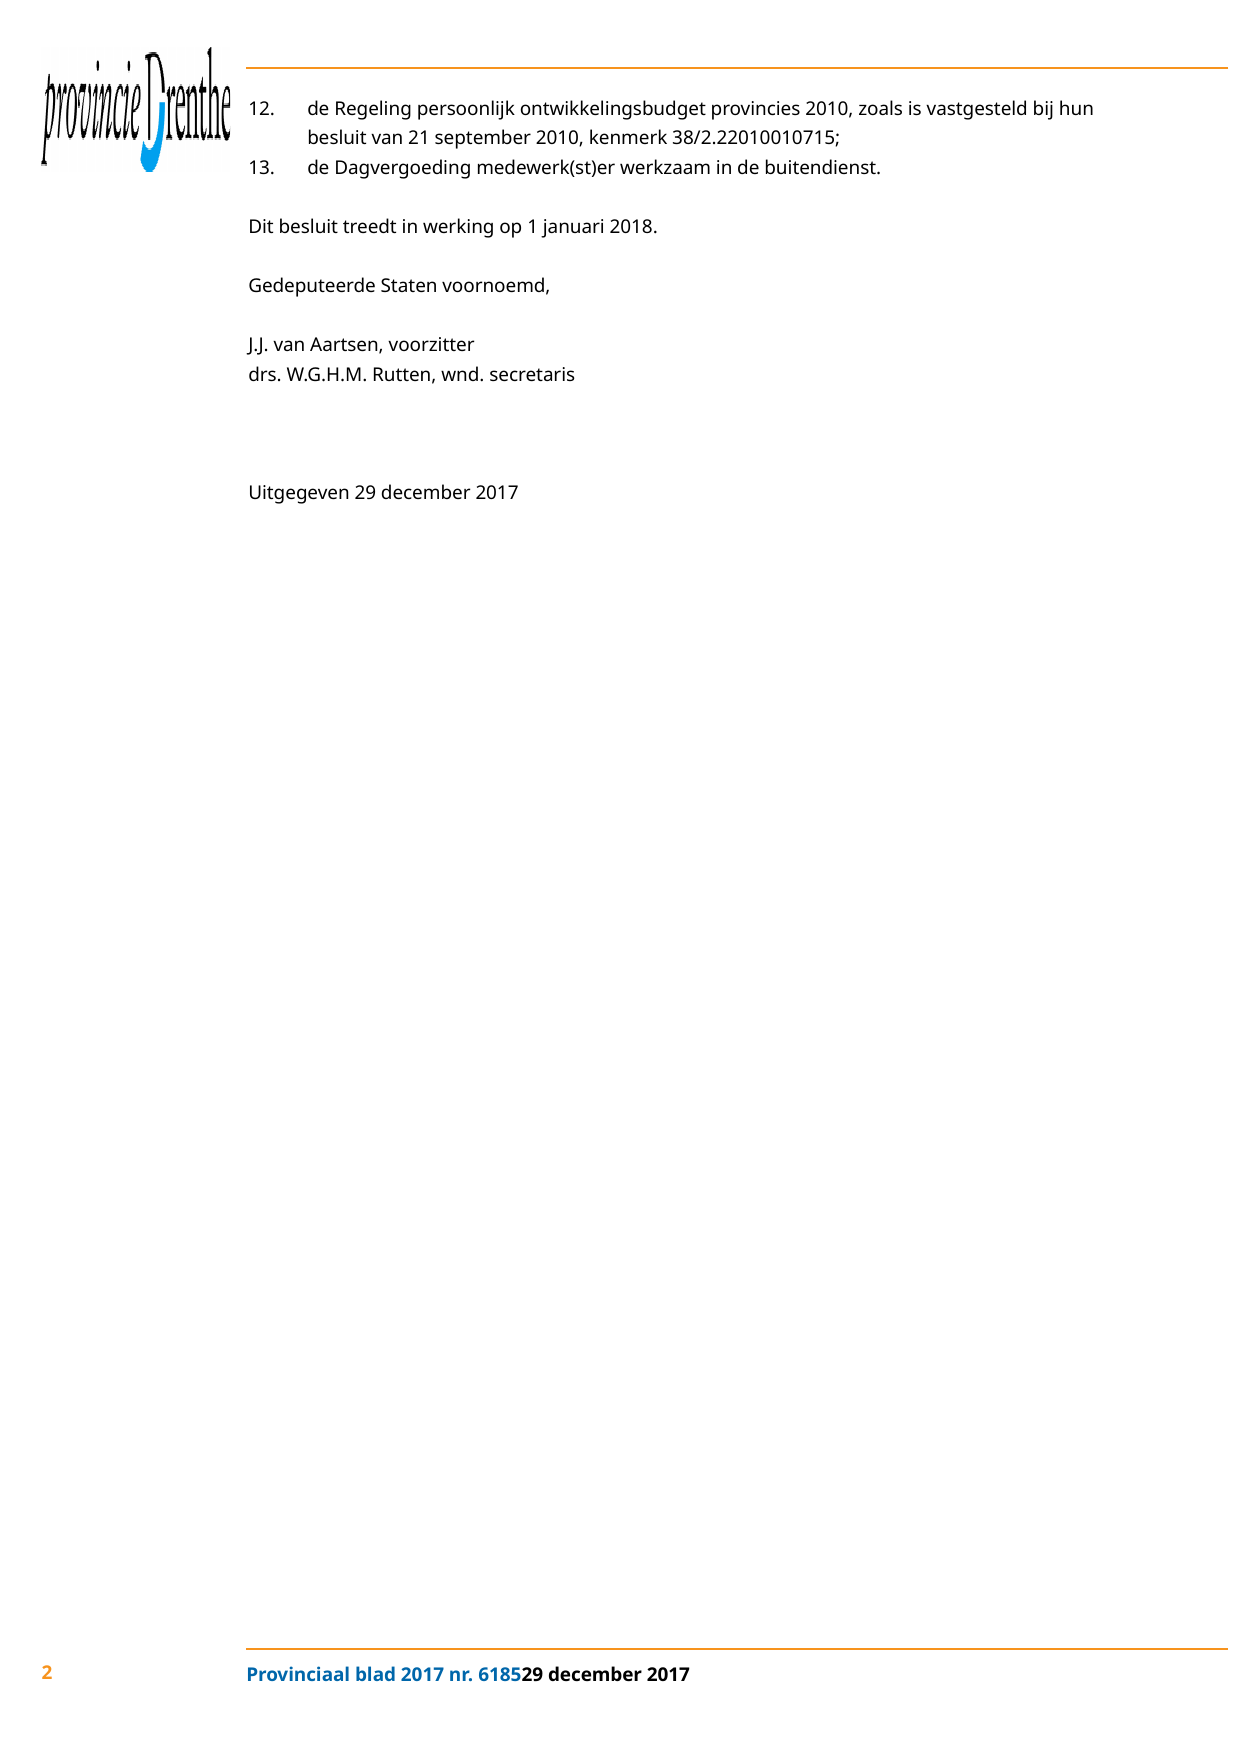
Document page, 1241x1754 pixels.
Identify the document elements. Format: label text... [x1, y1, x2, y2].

text Gedeputeerde Staten voornoemd, [248, 272, 1152, 298]
text J.J. van Aartsen, voorzitter [248, 331, 1152, 357]
text drs. W.G.H.M. Rutten, wnd. secretaris [248, 361, 1152, 387]
picture [41, 47, 231, 172]
text Uitgegeven 29 december 2017 [248, 479, 1152, 505]
text Dit besluit treedt in werking op 1 januari 2018. [248, 213, 1152, 239]
list de Regeling persoonlijk ontwikkelingsbudget provincies 2010, zoals is vastgesteld bij hun besluit van 21 september 2010, kenmerk 38/2.22010010715; [248, 95, 1152, 150]
list de Dagvergoeding medewerk(st)er werkzaam in de buitendienst. [248, 154, 1152, 180]
